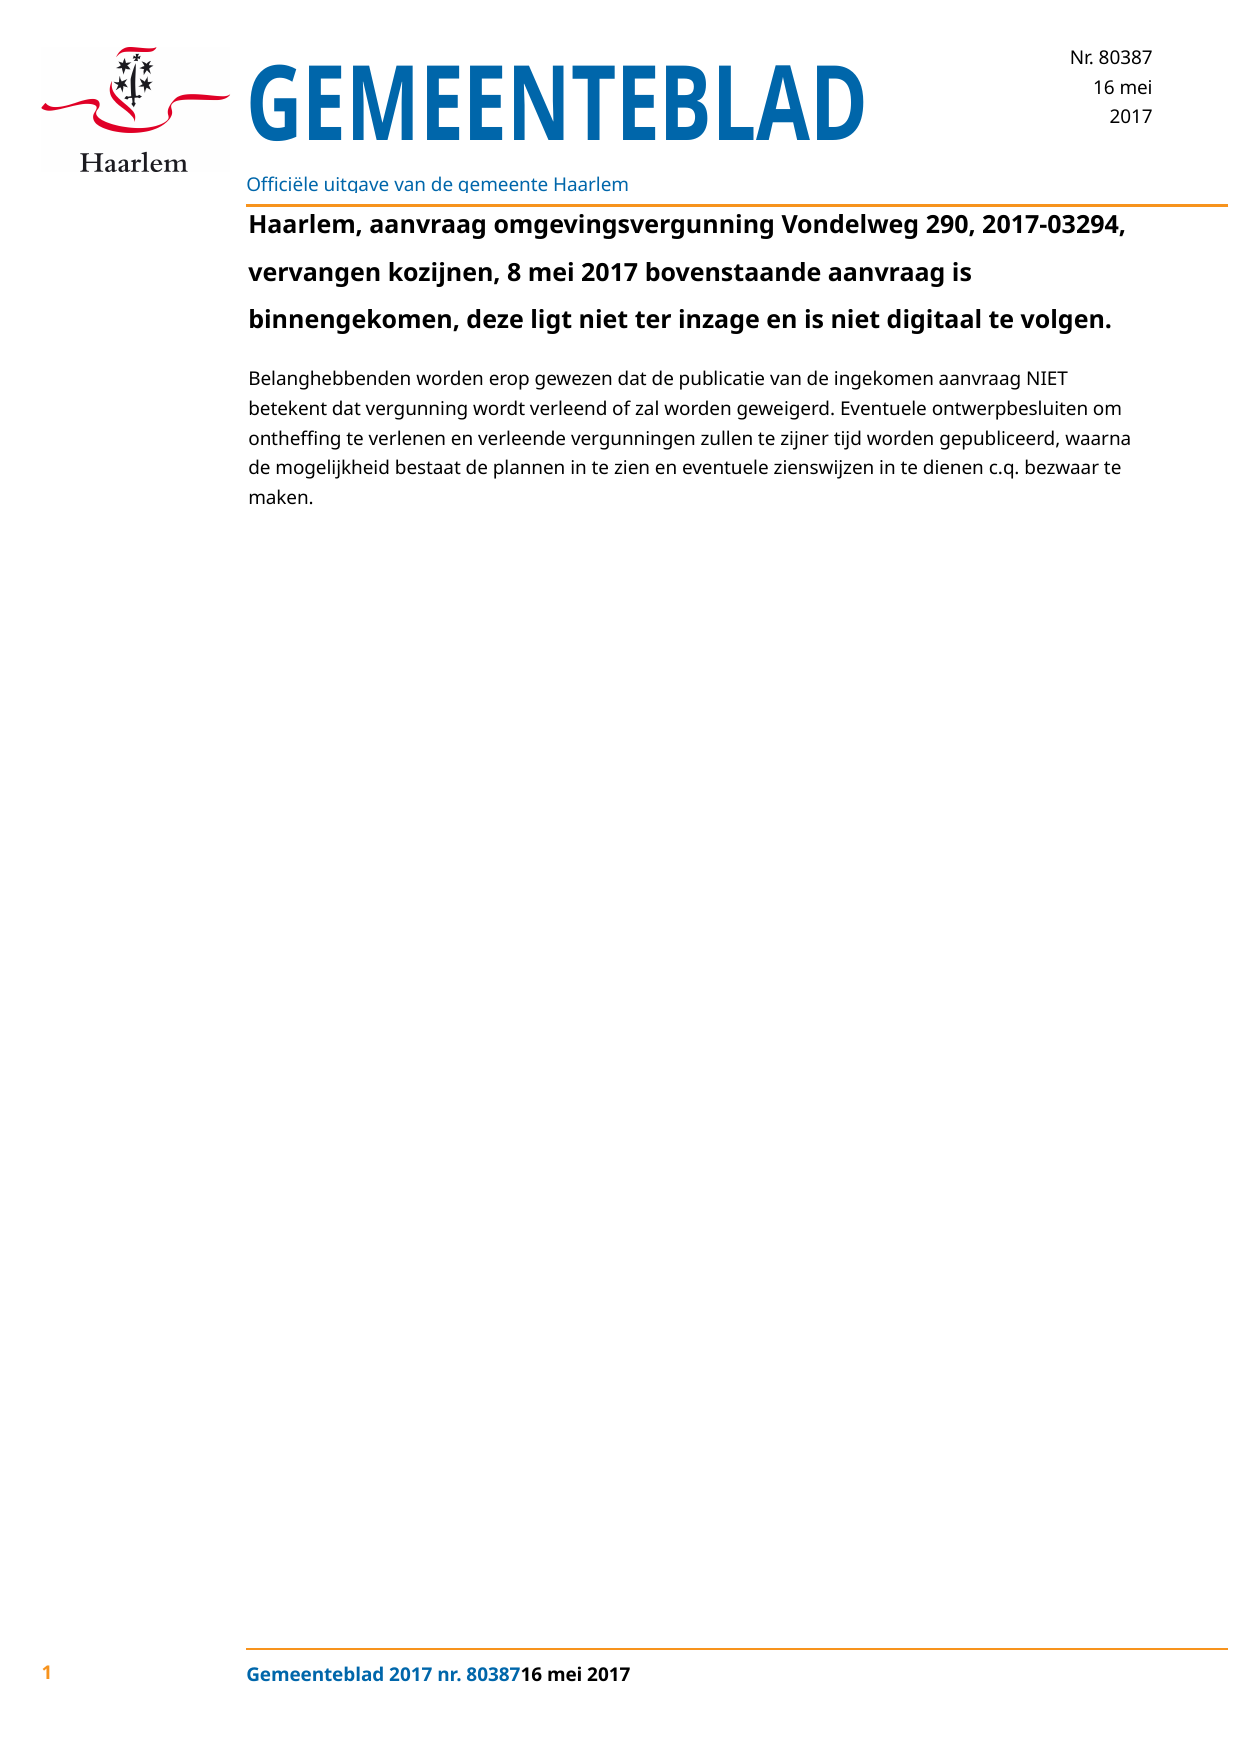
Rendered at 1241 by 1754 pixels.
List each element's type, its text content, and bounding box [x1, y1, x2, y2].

picture [41, 47, 231, 172]
text Haarlem, aanvraag omgevingsvergunning Vondelweg 290, 2017-03294, vervangen kozijnen, 8 mei 2017 bovenstaande aanvraag is binnengekomen, deze ligt niet ter inzage en is niet digitaal te volgen. [248, 207, 1152, 336]
text Belanghebbenden worden erop gewezen dat de publicatie van de ingekomen aanvraag NIET betekent dat vergunning wordt verleend of zal worden geweigerd. Eventuele ontwerpbesluiten om ontheffing te verlenen en verleende vergunningen zullen te zijner tijd worden gepubliceerd, waarna de mogelijkheid bestaat de plannen in te zien en eventuele zienswijzen in te dienen c.q. bezwaar te maken. [248, 366, 1152, 509]
